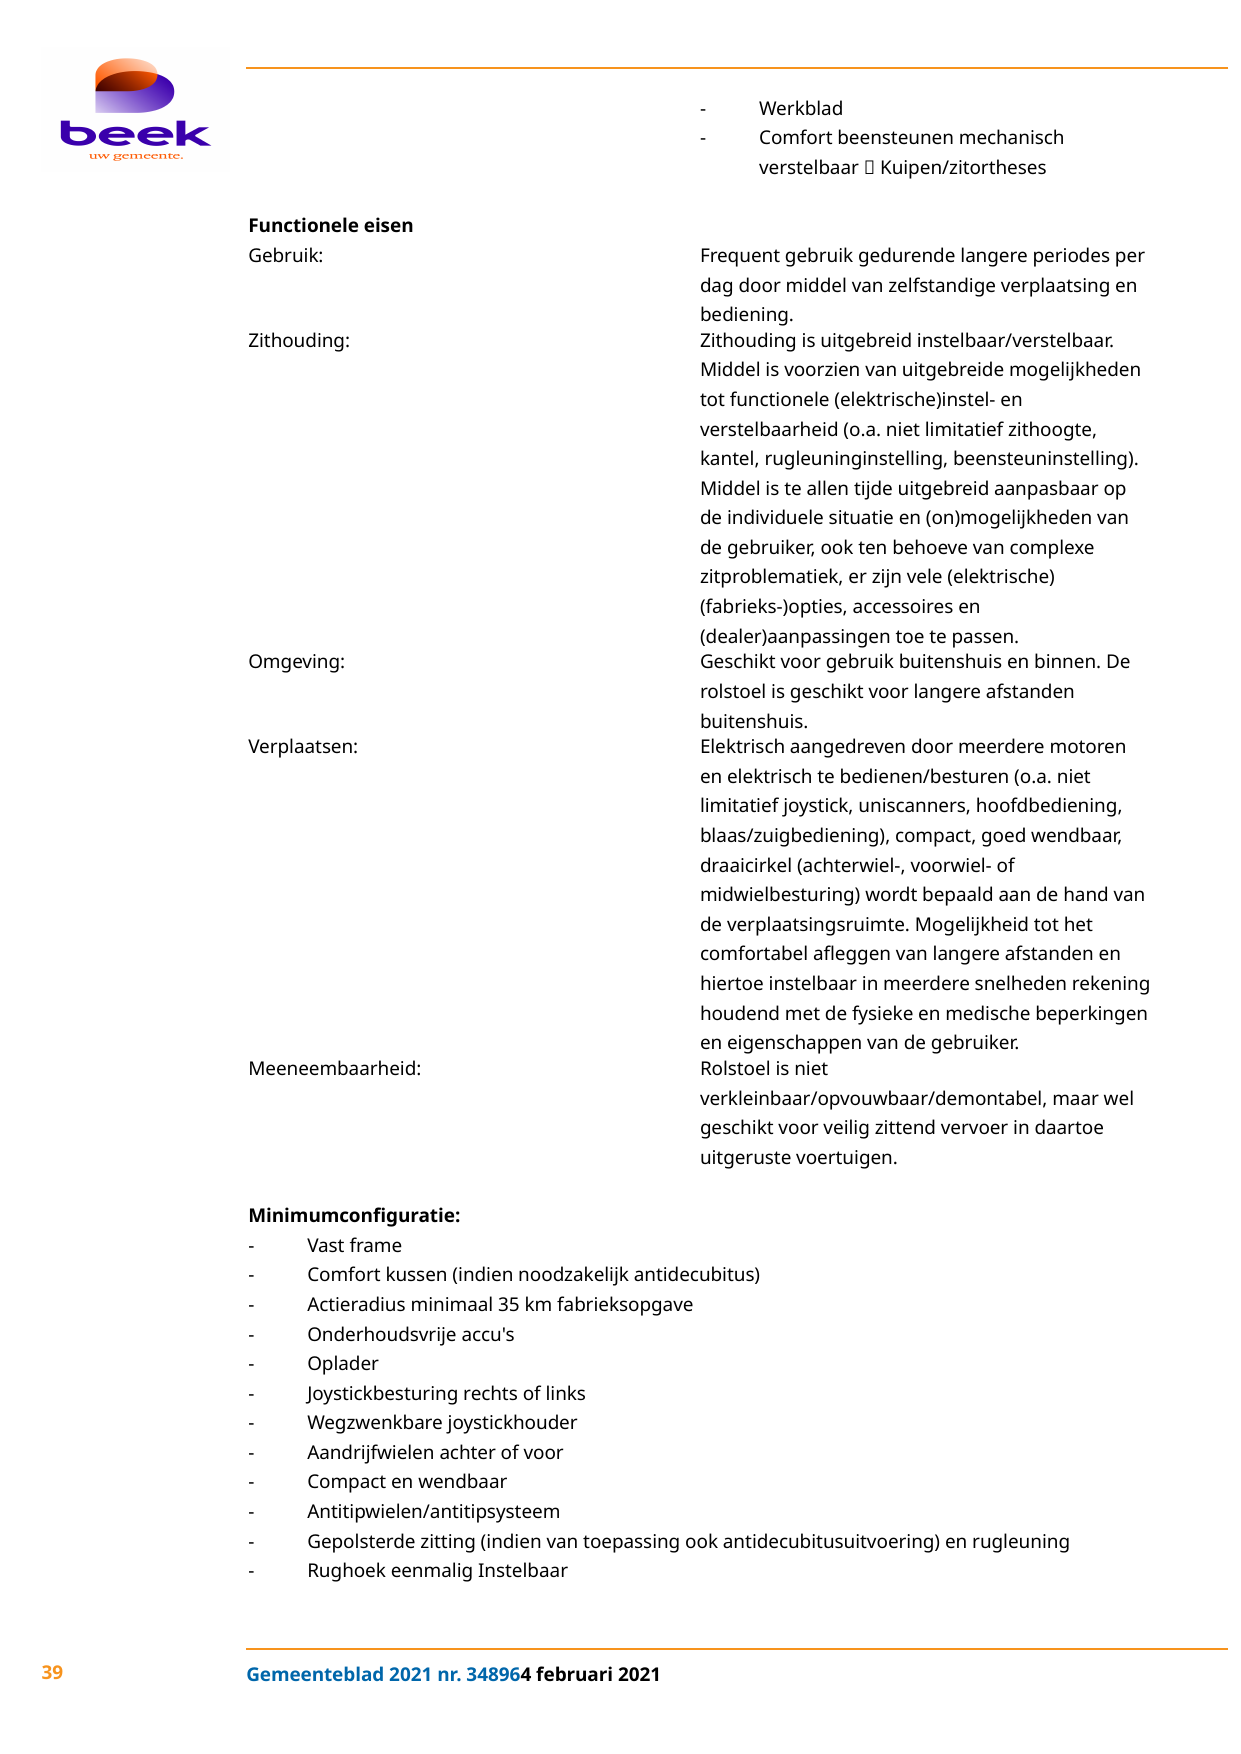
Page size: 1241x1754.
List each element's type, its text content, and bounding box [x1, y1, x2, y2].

text Functionele eisen [248, 212, 1152, 238]
picture [41, 47, 231, 172]
list Antitipwielen/antitipsysteem [248, 1498, 1152, 1524]
list Compact en wendbaar [248, 1469, 1152, 1494]
table_header Frequent gebruik gedurende langere periodes per dag door middel van zelfstandige verplaatsing en bediening. [700, 242, 1152, 327]
list Joystickbesturing rechts of links [248, 1380, 1152, 1406]
table_cell Elektrisch aangedreven door meerdere motoren en elektrisch te bedienen/besturen (o.a. niet limitatief joystick, uniscanners, hoofdbediening, blaas/zuigbediening), compact, goed wendbaar, draaicirkel (achterwiel-, voorwiel- of midwielbesturing) wordt bepaald aan de hand van de verplaatsingsruimte. Mogelijkheid tot het comfortabel afleggen van langere afstanden en hiertoe instelbaar in meerdere snelheden rekening houdend met de fysieke en medische beperkingen en eigenschappen van de gebruiker. [700, 734, 1152, 1055]
table_cell [248, 95, 700, 180]
table_header Gebruik: [248, 242, 700, 327]
table_cell Rolstoel is niet verkleinbaar/opvouwbaar/demontabel, maar wel geschikt voor veilig zittend vervoer in daartoe uitgeruste voertuigen. [700, 1055, 1152, 1169]
table_cell Werkblad Comfort beensteunen mechanisch verstelbaar  Kuipen/zitortheses [700, 95, 1152, 180]
table_cell Geschikt voor gebruik buitenshuis en binnen. De rolstoel is geschikt voor langere afstanden buitenshuis. [700, 649, 1152, 733]
list Comfort kussen (indien noodzakelijk antidecubitus) [248, 1262, 1152, 1287]
table_cell Zithouding is uitgebreid instelbaar/verstelbaar. Middel is voorzien van uitgebreide mogelijkheden tot functionele (elektrische)instel- en verstelbaarheid (o.a. niet limitatief zithoogte, kantel, rugleuninginstelling, beensteuninstelling). Middel is te allen tijde uitgebreid aanpasbaar op de individuele situatie en (on)mogelijkheden van de gebruiker, ook ten behoeve van complexe zitproblematiek, er zijn vele (elektrische) (fabrieks-)opties, accessoires en (dealer)aanpassingen toe te passen. [700, 327, 1152, 649]
table_cell Meeneembaarheid: [248, 1055, 700, 1169]
list Gepolsterde zitting (indien van toepassing ook antidecubitusuitvoering) en rugleuning [248, 1528, 1152, 1553]
list Onderhoudsvrije accu's [248, 1321, 1152, 1346]
list Aandrijfwielen achter of voor [248, 1439, 1152, 1465]
table_cell Zithouding: [248, 327, 700, 649]
table_cell Verplaatsen: [248, 734, 700, 1055]
text Minimumconfiguratie: [248, 1202, 1152, 1228]
list Vast frame [248, 1232, 1152, 1258]
list Actieradius minimaal 35 km fabrieksopgave [248, 1291, 1152, 1317]
list Oplader [248, 1350, 1152, 1376]
list Wegzwenkbare joystickhouder [248, 1409, 1152, 1435]
list Rughoek eenmalig Instelbaar [248, 1557, 1152, 1583]
table_cell Omgeving: [248, 649, 700, 733]
